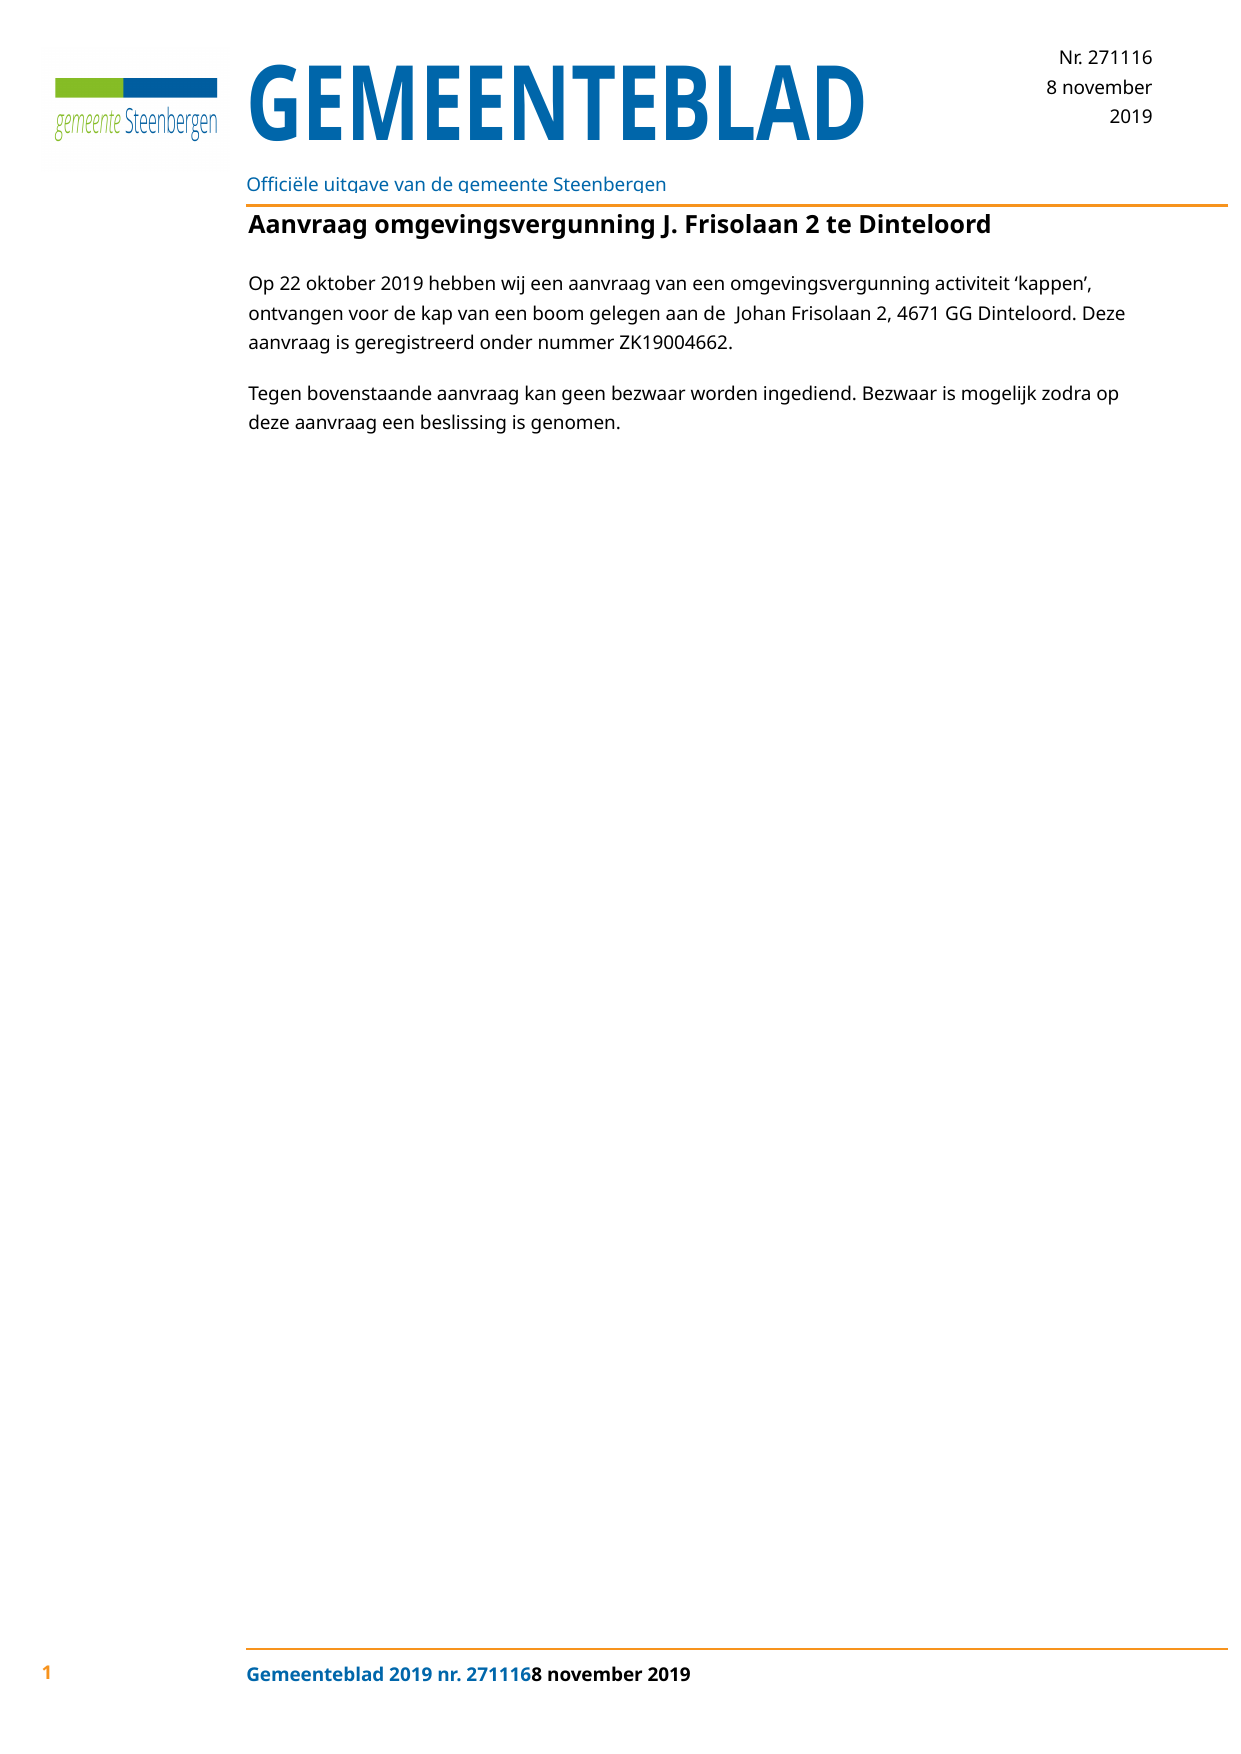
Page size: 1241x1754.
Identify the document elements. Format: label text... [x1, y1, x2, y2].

text Tegen bovenstaande aanvraag kan geen bezwaar worden ingediend. Bezwaar is mogelijk zodra op deze aanvraag een beslissing is genomen. [248, 380, 1152, 435]
text Op 22 oktober 2019 hebben wij een aanvraag van een omgevingsvergunning activiteit ‘kappen’, ontvangen voor de kap van een boom gelegen aan de Johan Frisolaan 2, 4671 GG Dinteloord. Deze aanvraag is geregistreerd onder nummer ZK19004662. [248, 270, 1152, 355]
text Aanvraag omgevingsvergunning J. Frisolaan 2 te Dinteloord [248, 207, 1152, 241]
picture [41, 47, 231, 172]
